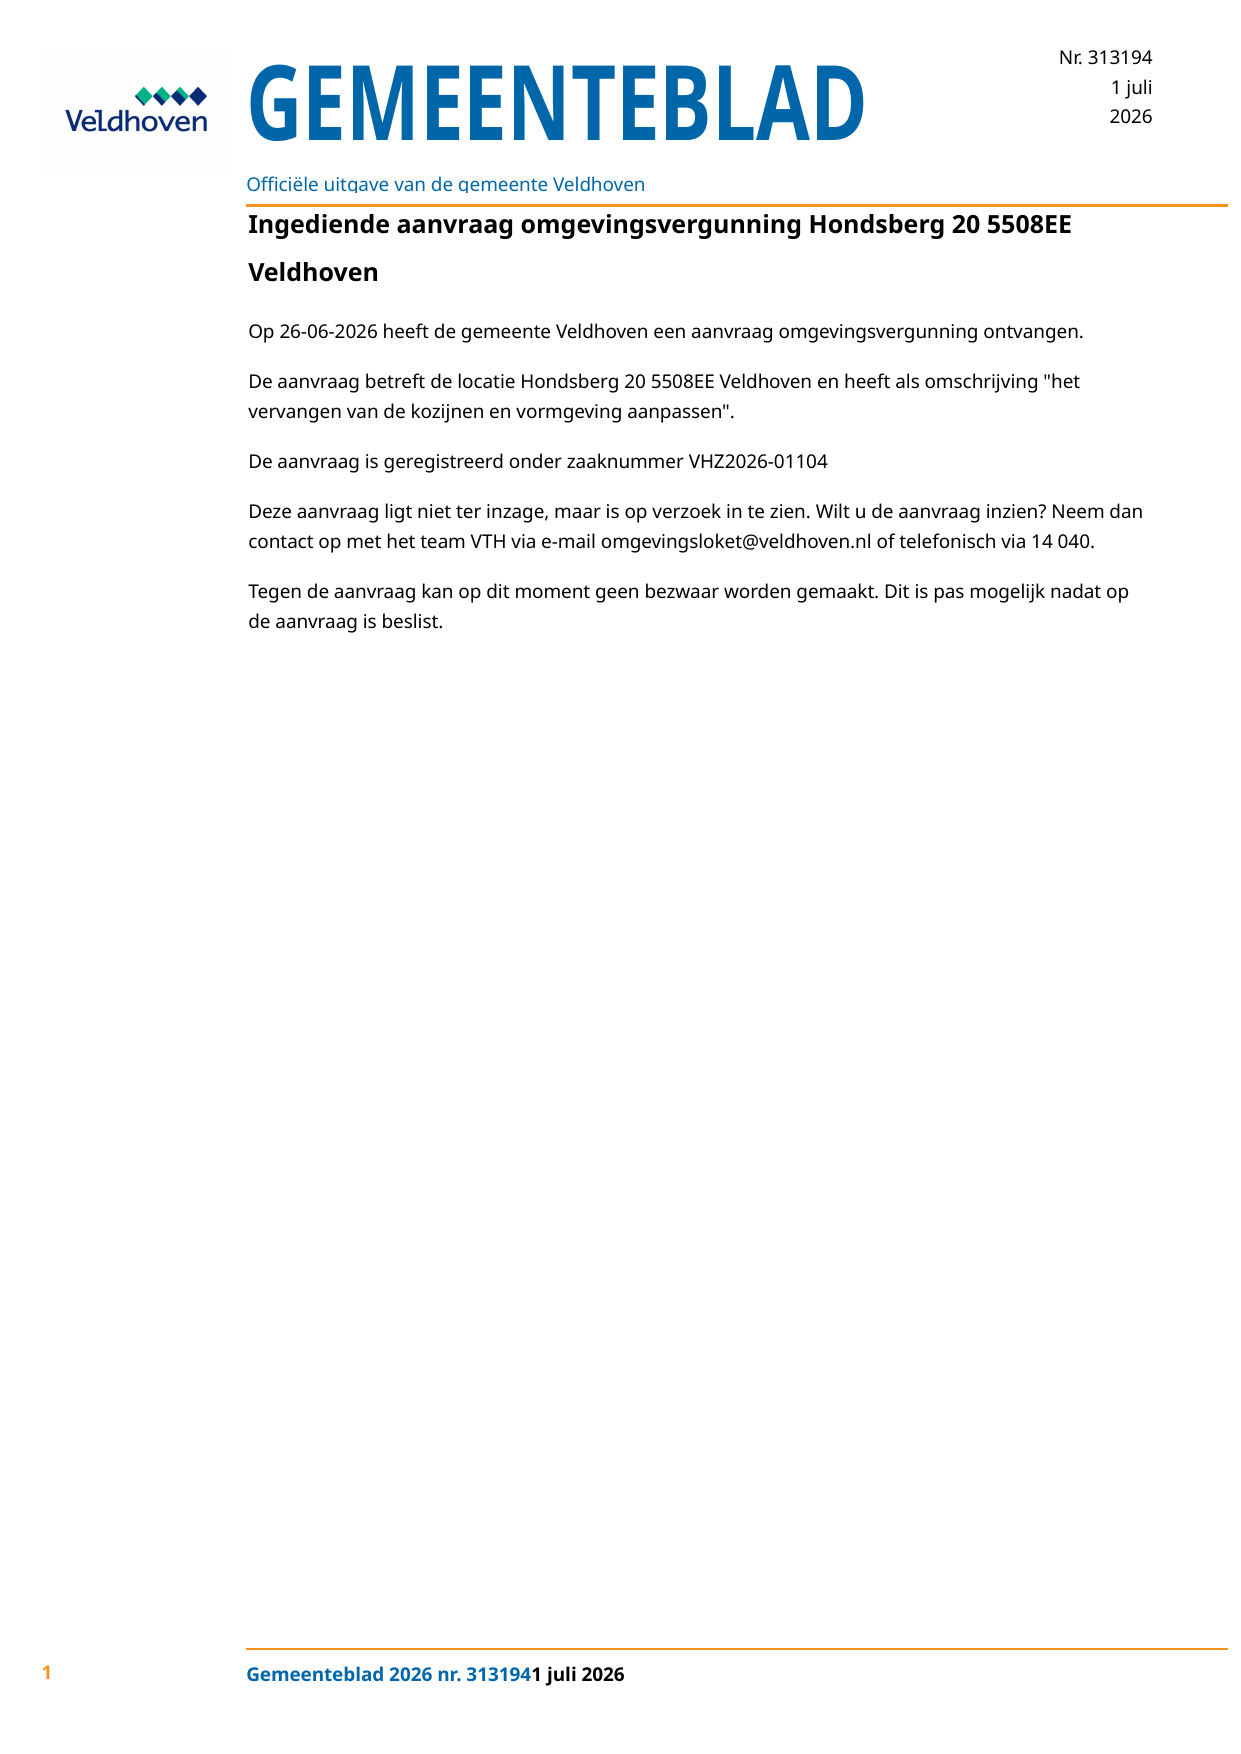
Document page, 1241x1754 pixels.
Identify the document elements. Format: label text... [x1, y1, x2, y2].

text De aanvraag betreft de locatie Hondsberg 20 5508EE Veldhoven en heeft als omschrijving "het vervangen van de kozijnen en vormgeving aanpassen". [248, 368, 1152, 424]
text Tegen de aanvraag kan op dit moment geen bezwaar worden gemaakt. Dit is pas mogelijk nadat op de aanvraag is beslist. [248, 579, 1152, 634]
text Ingediende aanvraag omgevingsvergunning Hondsberg 20 5508EE Veldhoven [248, 207, 1152, 288]
text Op 26-06-2026 heeft de gemeente Veldhoven een aanvraag omgevingsvergunning ontvangen. [248, 318, 1152, 344]
picture [41, 47, 231, 172]
text Deze aanvraag ligt niet ter inzage, maar is op verzoek in te zien. Wilt u de aanvraag inzien? Neem dan contact op met het team VTH via e-mail omgevingsloket@veldhoven.nl of telefonisch via 14 040. [248, 499, 1152, 554]
text De aanvraag is geregistreerd onder zaaknummer VHZ2026-01104 [248, 448, 1152, 474]
